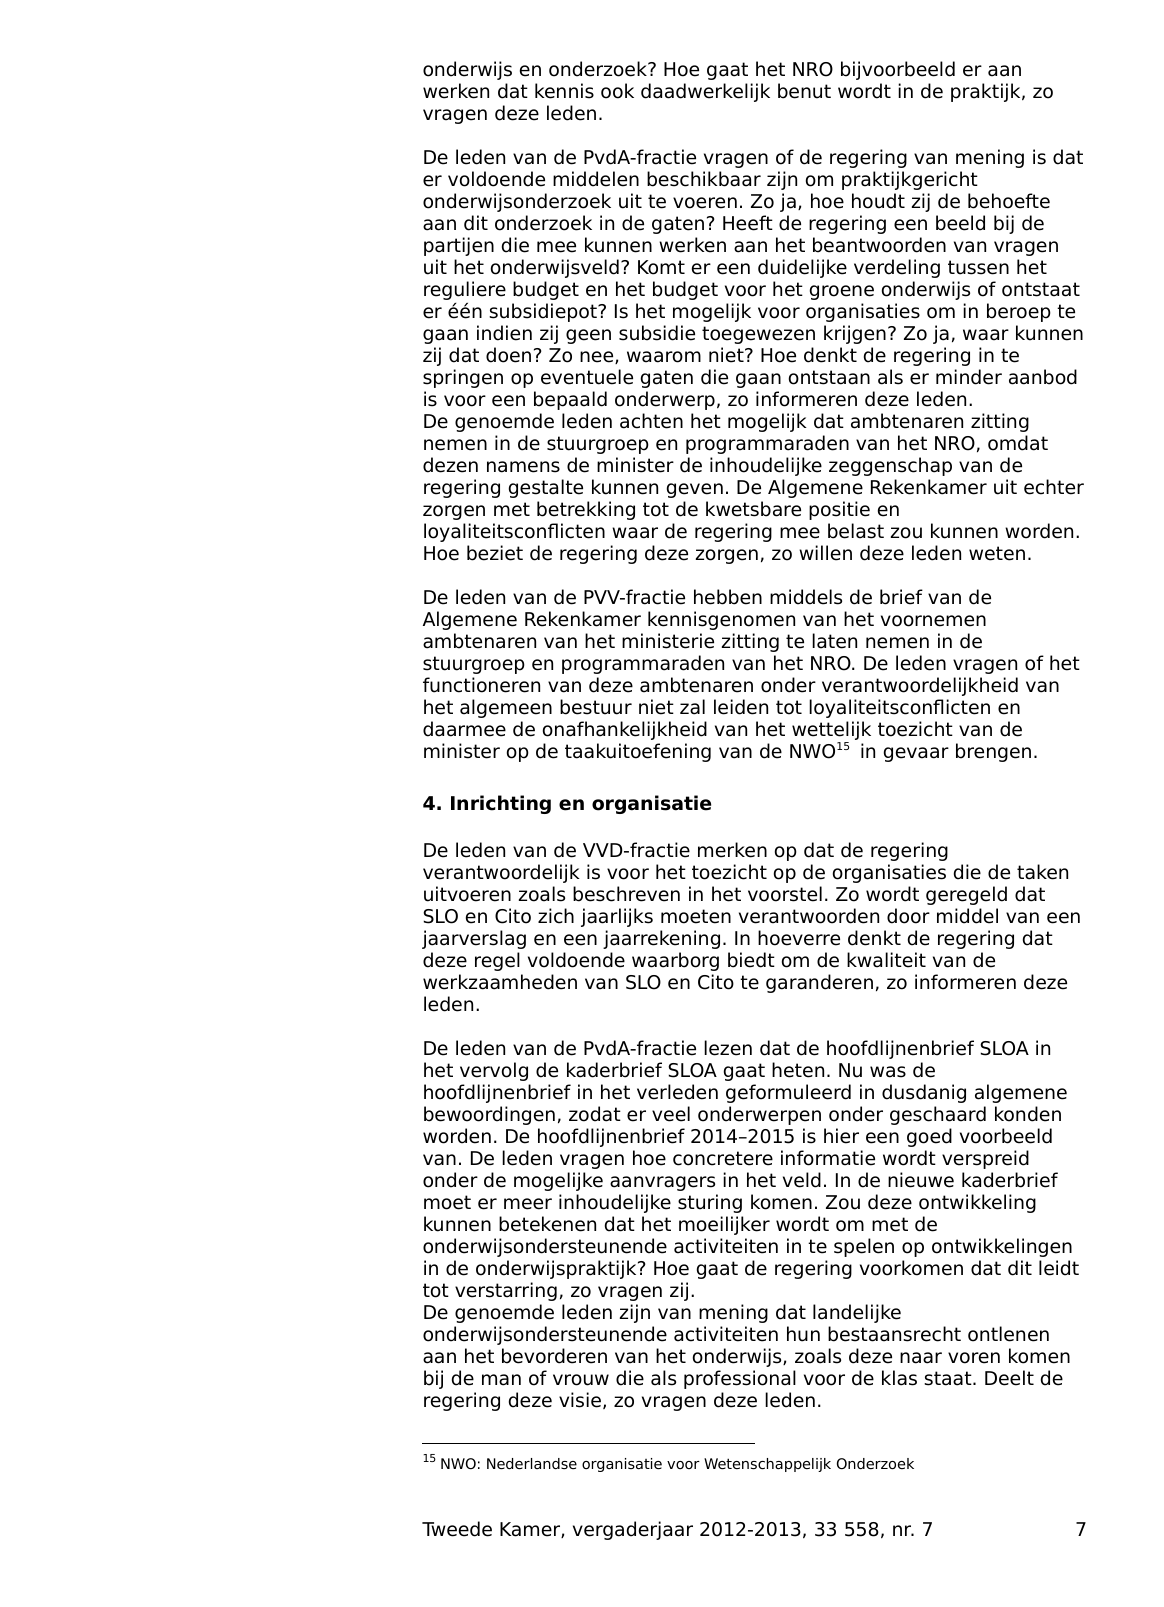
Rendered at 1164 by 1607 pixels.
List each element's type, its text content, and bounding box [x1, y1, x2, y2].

text onderwijs en onderzoek? Hoe gaat het NRO bijvoorbeeld er aan werken dat kennis ook daadwerkelijk benut wordt in de praktijk, zo vragen deze leden. [422, 59, 1087, 125]
text De genoemde leden achten het mogelijk dat ambtenaren zitting nemen in de stuurgroep en programmaraden van het NRO, omdat dezen namens de minister de inhoudelijke zeggenschap van de regering gestalte kunnen geven. De Algemene Rekenkamer uit echter zorgen met betrekking tot de kwetsbare positie en loyaliteitsconflicten waar de regering mee belast zou kunnen worden. Hoe beziet de regering deze zorgen, zo willen deze leden weten. [422, 411, 1087, 565]
subtitle 4. Inrichting en organisatie [422, 793, 1087, 815]
text De leden van de PVV-fractie hebben middels de brief van de Algemene Rekenkamer kennisgenomen van het voornemen ambtenaren van het ministerie zitting te laten nemen in de stuurgroep en programmaraden van het NRO. De leden vragen of het functioneren van deze ambtenaren onder verantwoordelijkheid van het algemeen bestuur niet zal leiden tot loyaliteitsconflicten en daarmee de onafhankelijkheid van het wettelijk toezicht van de minister op de taakuitoefening van de NWO in gevaar brengen. [422, 587, 1087, 763]
text De leden van de VVD-fractie merken op dat de regering verantwoordelijk is voor het toezicht op de organisaties die de taken uitvoeren zoals beschreven in het voorstel. Zo wordt geregeld dat SLO en Cito zich jaarlijks moeten verantwoorden door middel van een jaarverslag en een jaarrekening. In hoeverre denkt de regering dat deze regel voldoende waarborg biedt om de kwaliteit van de werkzaamheden van SLO en Cito te garanderen, zo informeren deze leden. [422, 840, 1087, 1016]
text De leden van de PvdA-fractie vragen of de regering van mening is dat er voldoende middelen beschikbaar zijn om praktijkgericht onderwijsonderzoek uit te voeren. Zo ja, hoe houdt zij de behoefte aan dit onderzoek in de gaten? Heeft de regering een beeld bij de partijen die mee kunnen werken aan het beantwoorden van vragen uit het onderwijsveld? Komt er een duidelijke verdeling tussen het reguliere budget en het budget voor het groene onderwijs of ontstaat er één subsidiepot? Is het mogelijk voor organisaties om in beroep te gaan indien zij geen subsidie toegewezen krijgen? Zo ja, waar kunnen zij dat doen? Zo nee, waarom niet? Hoe denkt de regering in te springen op eventuele gaten die gaan ontstaan als er minder aanbod is voor een bepaald onderwerp, zo informeren deze leden. [422, 147, 1087, 411]
text De leden van de PvdA-fractie lezen dat de hoofdlijnenbrief SLOA in het vervolg de kaderbrief SLOA gaat heten. Nu was de hoofdlijnenbrief in het verleden geformuleerd in dusdanig algemene bewoordingen, zodat er veel onderwerpen onder geschaard konden worden. De hoofdlijnenbrief 2014–2015 is hier een goed voorbeeld van. De leden vragen hoe concretere informatie wordt verspreid onder de mogelijke aanvragers in het veld. In de nieuwe kaderbrief moet er meer inhoudelijke sturing komen. Zou deze ontwikkeling kunnen betekenen dat het moeilijker wordt om met de onderwijsondersteunende activiteiten in te spelen op ontwikkelingen in de onderwijspraktijk? Hoe gaat de regering voorkomen dat dit leidt tot verstarring, zo vragen zij. [422, 1038, 1087, 1302]
text NWO: Nederlandse organisatie voor Wetenschappelijk Onderzoek [422, 1452, 1087, 1474]
text De genoemde leden zijn van mening dat landelijke onderwijsondersteunende activiteiten hun bestaansrecht ontlenen aan het bevorderen van het onderwijs, zoals deze naar voren komen bij de man of vrouw die als professional voor de klas staat. Deelt de regering deze visie, zo vragen deze leden. [422, 1302, 1087, 1411]
